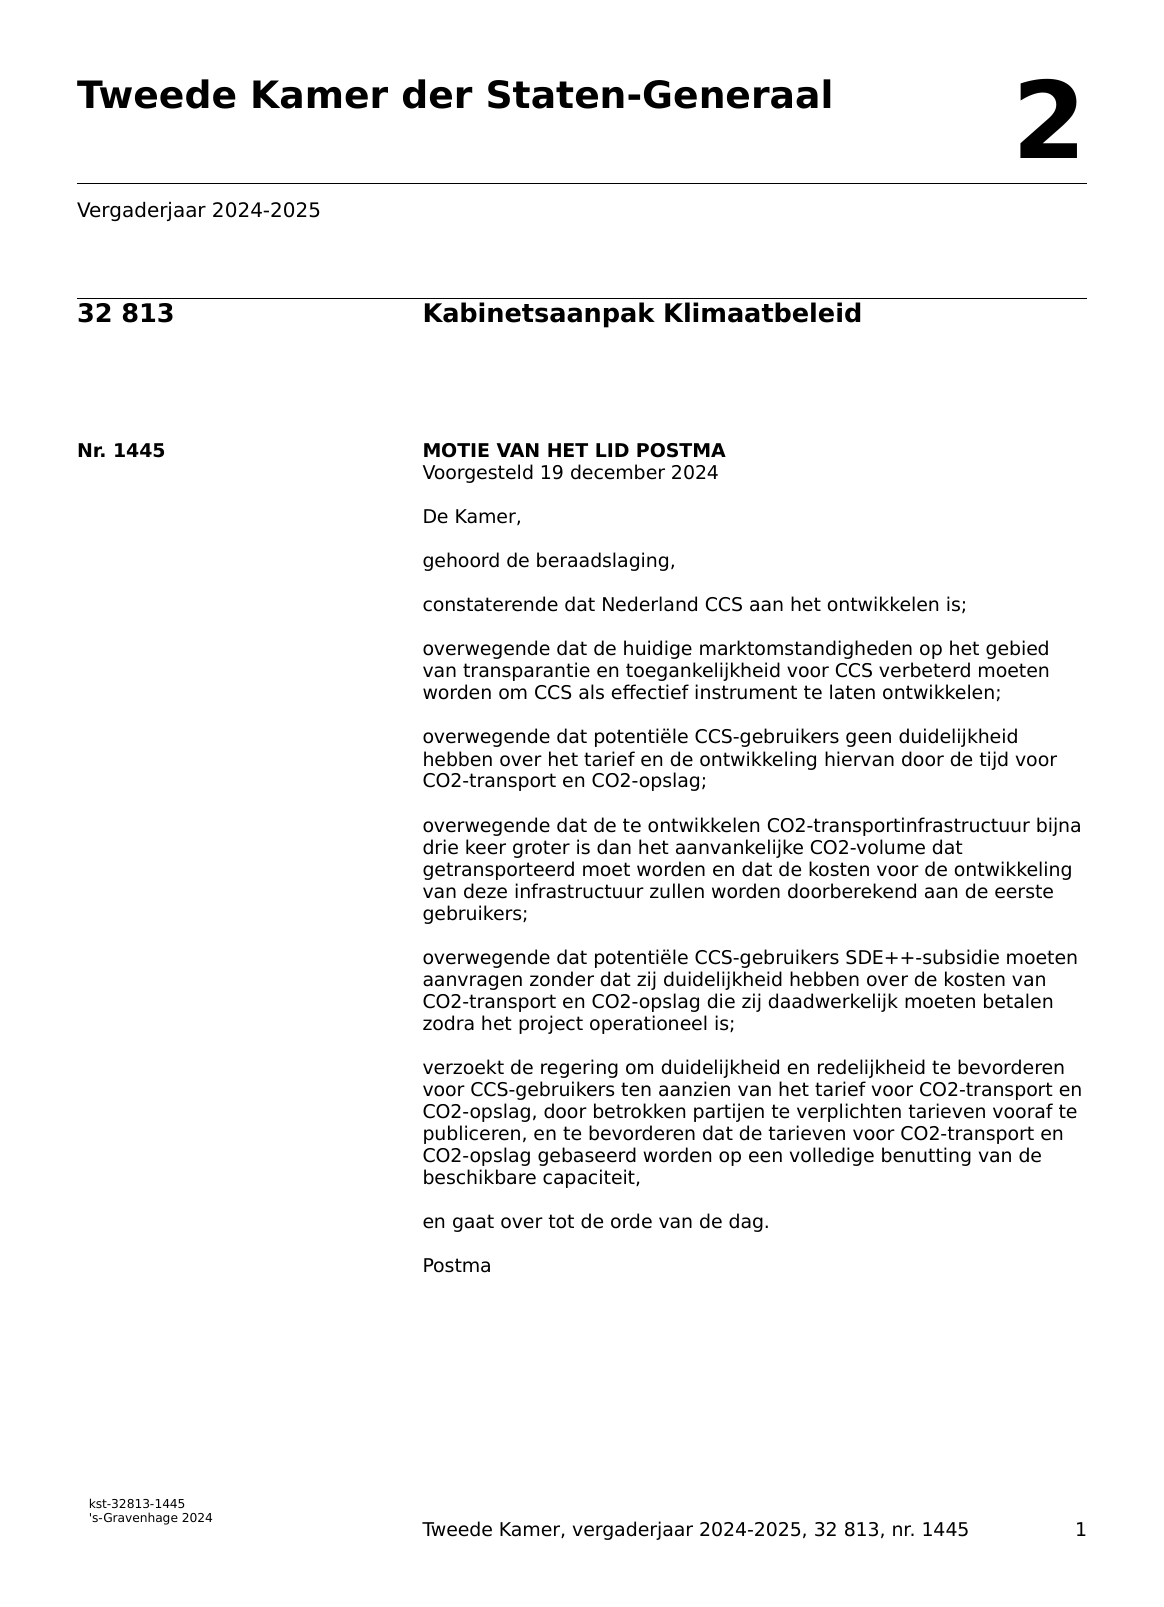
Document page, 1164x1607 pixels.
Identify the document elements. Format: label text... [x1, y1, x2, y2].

text Postma [422, 1255, 1087, 1277]
text overwegende dat de te ontwikkelen CO2-transportinfrastructuur bijna drie keer groter is dan het aanvankelijke CO2-volume dat getransporteerd moet worden en dat de kosten voor de ontwikkeling van deze infrastructuur zullen worden doorberekend aan de eerste gebruikers; [422, 814, 1087, 924]
subtitle Nr. 1445 MOTIE VAN HET LID POSTMA [77, 440, 1087, 462]
text De Kamer, [422, 506, 1087, 528]
subtitle 32 813 Kabinetsaanpak Klimaatbeleid [77, 299, 1087, 329]
text overwegende dat potentiële CCS-gebruikers SDE++-subsidie moeten aanvragen zonder dat zij duidelijkheid hebben over de kosten van CO2-transport en CO2-opslag die zij daadwerkelijk moeten betalen zodra het project operationeel is; [422, 947, 1087, 1034]
text en gaat over tot de orde van de dag. [422, 1211, 1087, 1233]
text 's-Gravenhage 2024 [88, 1511, 323, 1525]
text overwegende dat potentiële CCS-gebruikers geen duidelijkheid hebben over het tarief en de ontwikkeling hiervan door de tijd voor CO2-transport en CO2-opslag; [422, 726, 1087, 792]
text kst-32813-1445 [88, 1497, 323, 1511]
text verzoekt de regering om duidelijkheid en redelijkheid te bevorderen voor CCS-gebruikers ten aanzien van het tarief voor CO2-transport en CO2-opslag, door betrokken partijen te verplichten tarieven vooraf te publiceren, en te bevorderen dat de tarieven voor CO2-transport en CO2-opslag gebaseerd worden op een volledige benutting van de beschikbare capaciteit, [422, 1057, 1087, 1189]
text constaterende dat Nederland CCS aan het ontwikkelen is; [422, 594, 1087, 616]
table_header 2 [886, 59, 1087, 183]
table_cell Vergaderjaar 2024-2025 [77, 184, 1087, 298]
text gehoord de beraadslaging, [422, 550, 1087, 572]
text Voorgesteld 19 december 2024 [422, 462, 1087, 484]
table_header Tweede Kamer der Staten-Generaal [77, 59, 886, 183]
text overwegende dat de huidige marktomstandigheden op het gebied van transparantie en toegankelijkheid voor CCS verbeterd moeten worden om CCS als effectief instrument te laten ontwikkelen; [422, 638, 1087, 704]
